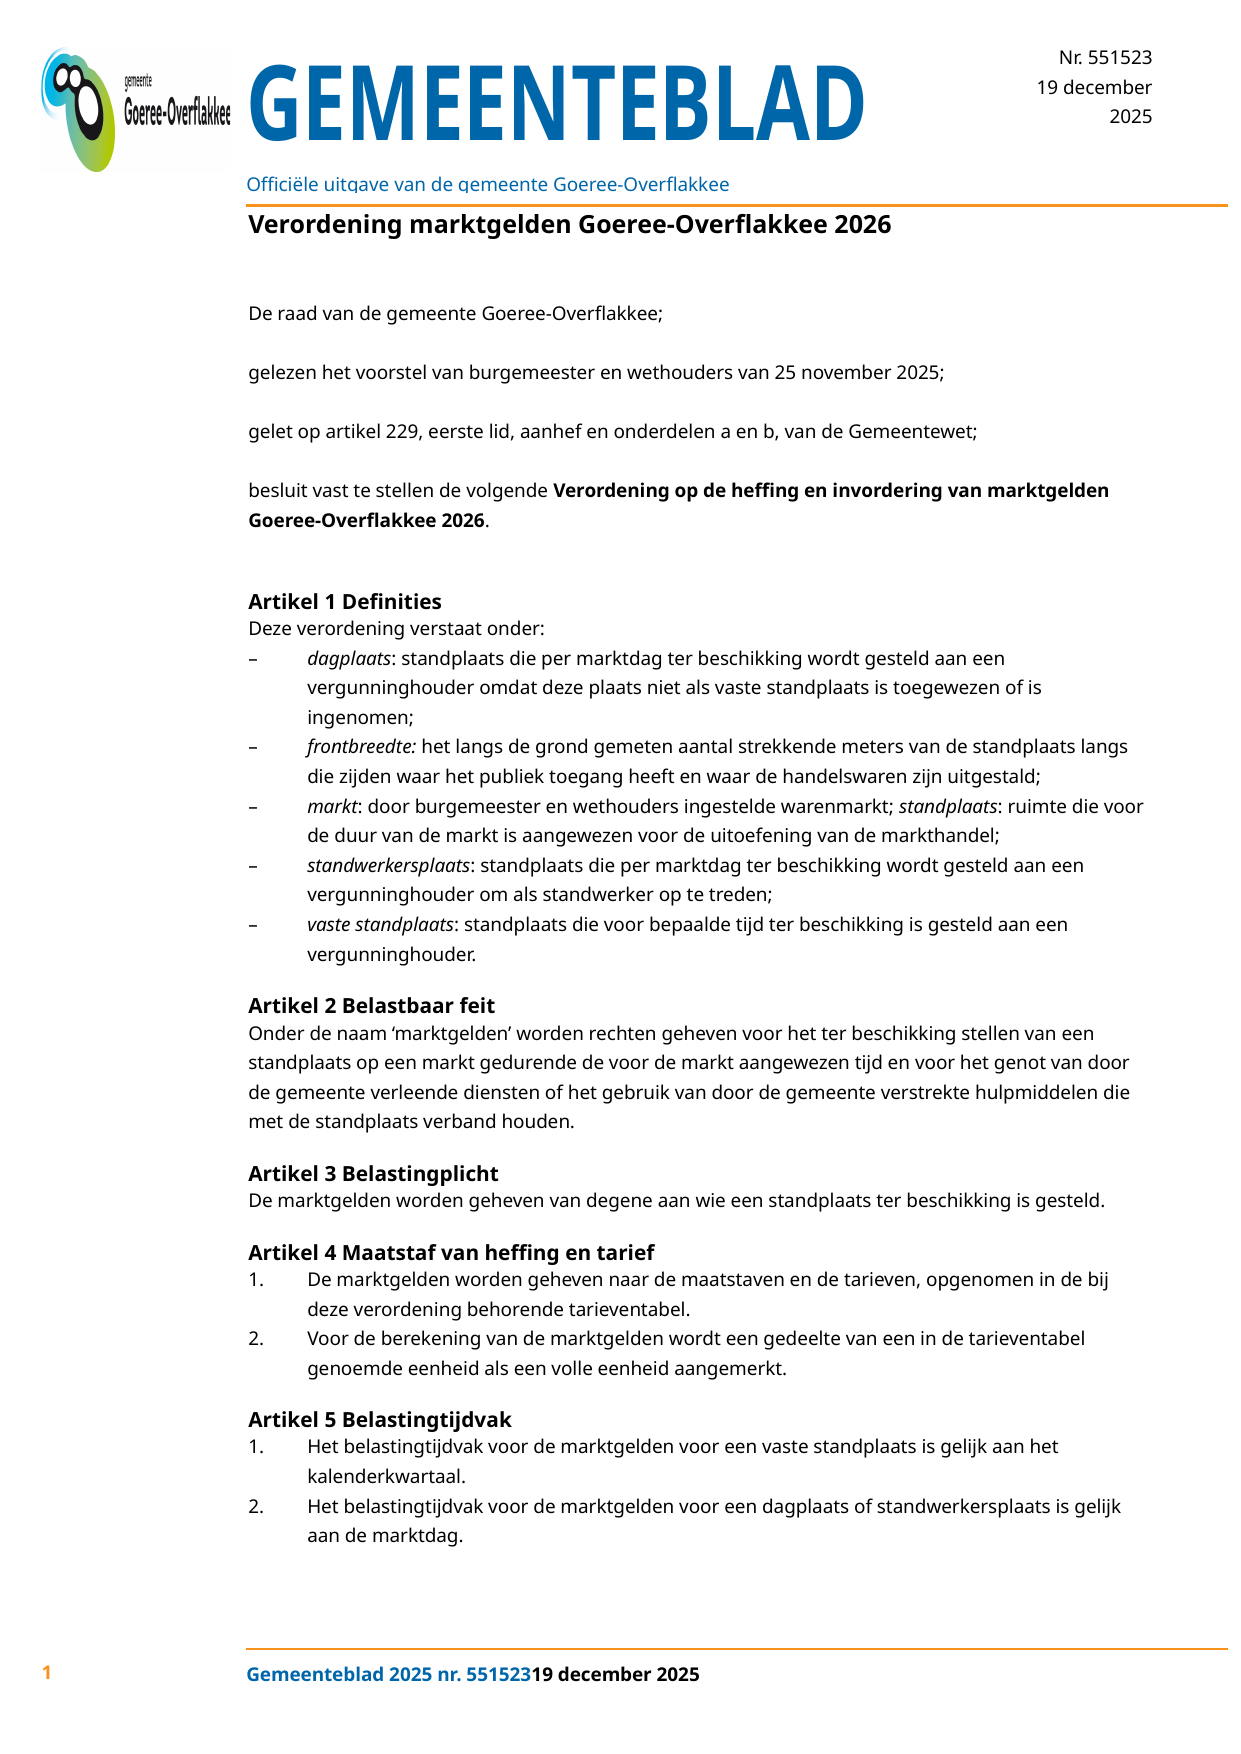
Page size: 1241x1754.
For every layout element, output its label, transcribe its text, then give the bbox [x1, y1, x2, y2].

list Voor de berekening van de marktgelden wordt een gedeelte van een in de tarieventabel genoemde eenheid als een volle eenheid aangemerkt. [248, 1325, 1152, 1381]
text Artikel 1 Definities [248, 587, 1152, 615]
text Verordening marktgelden Goeree-Overflakkee 2026 [248, 207, 1152, 241]
text besluit vast te stellen de volgende Verordening op de heffing en invordering van marktgelden Goeree-Overflakkee 2026. [248, 477, 1152, 533]
list Het belastingtijdvak voor de marktgelden voor een dagplaats of standwerkersplaats is gelijk aan de marktdag. [248, 1493, 1152, 1548]
picture [41, 47, 231, 172]
list standwerkersplaats: standplaats die per marktdag ter beschikking wordt gesteld aan een vergunninghouder om als standwerker op te treden; [248, 852, 1152, 907]
text Artikel 4 Maatstaf van heffing en tarief [248, 1238, 1152, 1266]
text Artikel 3 Belastingplicht [248, 1159, 1152, 1187]
text De raad van de gemeente Goeree-Overflakkee; [248, 300, 1152, 326]
text Onder de naam ‘marktgelden’ worden rechten geheven voor het ter beschikking stellen van een standplaats op een markt gedurende de voor de markt aangewezen tijd en voor het genot van door de gemeente verleende diensten of het gebruik van door de gemeente verstrekte hulpmiddelen die met de standplaats verband houden. [248, 1020, 1152, 1134]
text gelet op artikel 229, eerste lid, aanhef en onderdelen a en b, van de Gemeentewet; [248, 418, 1152, 444]
list Het belastingtijdvak voor de marktgelden voor een vaste standplaats is gelijk aan het kalenderkwartaal. [248, 1434, 1152, 1489]
text Artikel 2 Belastbaar feit [248, 991, 1152, 1020]
list vaste standplaats: standplaats die voor bepaalde tijd ter beschikking is gesteld aan een vergunninghouder. [248, 911, 1152, 967]
text De marktgelden worden geheven van degene aan wie een standplaats ter beschikking is gesteld. [248, 1187, 1152, 1213]
list frontbreedte: het langs de grond gemeten aantal strekkende meters van de standplaats langs die zijden waar het publiek toegang heeft en waar de handelswaren zijn uitgestald; [248, 734, 1152, 789]
list De marktgelden worden geheven naar de maatstaven en de tarieven, opgenomen in de bij deze verordening behorende tarieventabel. [248, 1266, 1152, 1321]
text Deze verordening verstaat onder: [248, 615, 1152, 641]
text gelezen het voorstel van burgemeester en wethouders van 25 november 2025; [248, 359, 1152, 385]
list dagplaats: standplaats die per marktdag ter beschikking wordt gesteld aan een vergunninghouder omdat deze plaats niet als vaste standplaats is toegewezen of is ingenomen; [248, 645, 1152, 730]
list markt: door burgemeester en wethouders ingestelde warenmarkt; standplaats: ruimte die voor de duur van de markt is aangewezen voor de uitoefening van de markthandel; [248, 793, 1152, 848]
text Artikel 5 Belastingtijdvak [248, 1405, 1152, 1434]
